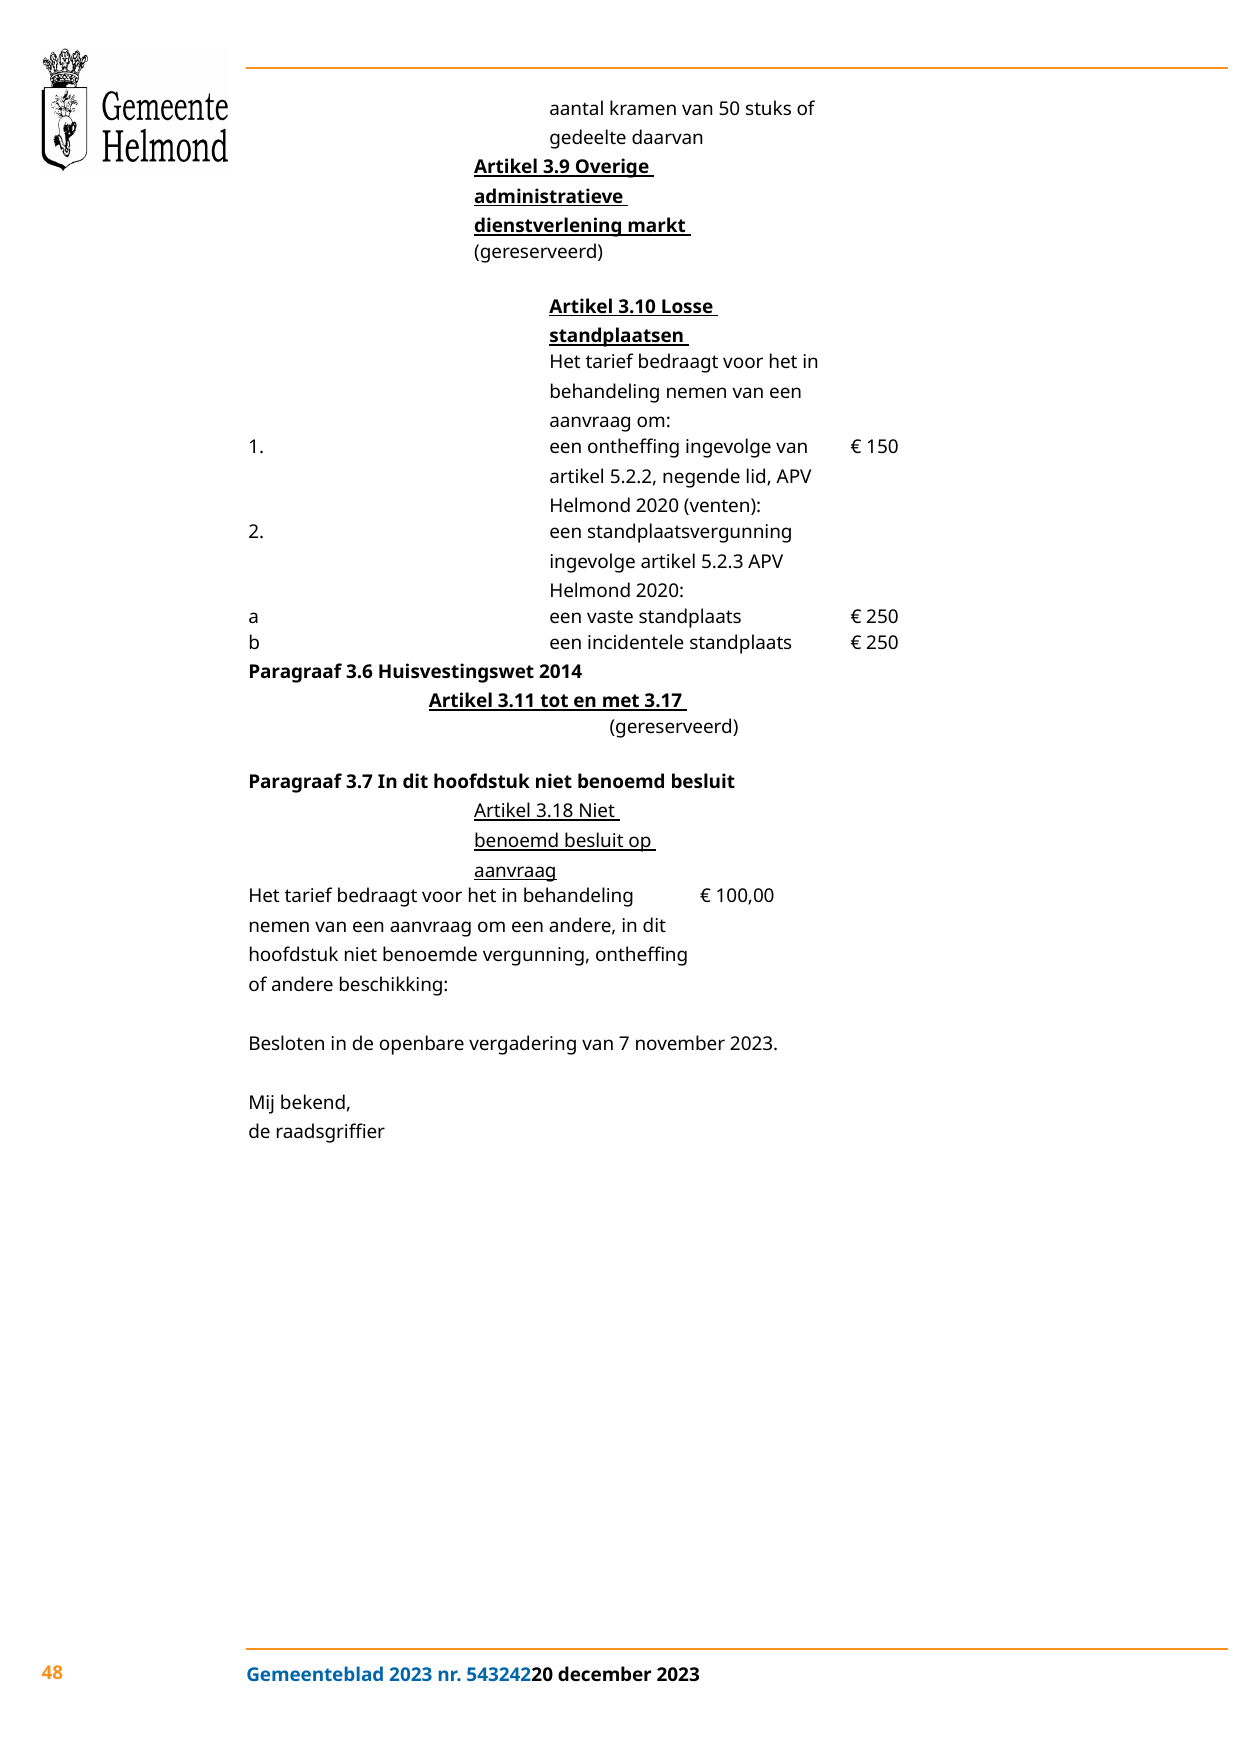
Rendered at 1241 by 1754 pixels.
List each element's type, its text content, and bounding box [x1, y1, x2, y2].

text Mij bekend, [248, 1089, 1152, 1115]
picture [41, 47, 231, 172]
table_header [700, 154, 1152, 238]
table_header [850, 293, 1152, 348]
table_cell [248, 713, 609, 739]
table_cell Het tarief bedraagt voor het in behandeling nemen van een aanvraag om: [549, 349, 850, 433]
table_cell 2. [248, 518, 549, 603]
table_header [248, 798, 474, 882]
table_cell € 100,00 [700, 883, 1152, 997]
table_header Artikel 3.9 Overige administratieve dienstverlening markt [474, 154, 700, 238]
table_cell [926, 264, 1152, 290]
table_cell € 250 [850, 629, 1152, 654]
table_cell een incidentele standplaats [549, 629, 850, 654]
table_cell [790, 739, 971, 765]
table_header [248, 154, 474, 238]
table_cell b [248, 629, 549, 654]
table_cell Het tarief bedraagt voor het in behandeling nemen van een aanvraag om een andere, in dit hoofdstuk niet benoemde vergunning, ontheffing of andere beschikking: [248, 883, 700, 997]
table_header [700, 798, 926, 882]
table_cell [971, 713, 1152, 739]
table_cell een standplaatsvergunning ingevolge artikel 5.2.3 APV Helmond 2020: [549, 518, 850, 603]
table_cell a [248, 603, 549, 629]
table_cell [700, 264, 926, 290]
table_cell een vaste standplaats [549, 603, 850, 629]
table_cell [429, 739, 609, 765]
table_cell [248, 264, 474, 290]
table_header [926, 798, 1152, 882]
text de raadsgriffier [248, 1118, 1152, 1144]
table_cell [926, 238, 1152, 264]
table_cell (gereserveerd) [609, 713, 971, 739]
table_cell [248, 95, 549, 150]
table_header [248, 293, 549, 348]
table_cell [248, 238, 474, 264]
table_cell 1. [248, 433, 549, 518]
table_cell [248, 739, 429, 765]
table_cell [850, 518, 1152, 603]
table_cell een ontheffing ingevolge van artikel 5.2.2, negende lid, APV Helmond 2020 (venten): [549, 433, 850, 518]
table_cell [850, 95, 1152, 150]
text Besloten in de openbare vergadering van 7 november 2023. [248, 1030, 1152, 1056]
text Paragraaf 3.6 Huisvestingswet 2014 [248, 658, 1152, 683]
table_header [790, 688, 1152, 713]
table_cell aantal kramen van 50 stuks of gedeelte daarvan [549, 95, 850, 150]
table_cell (gereserveerd) [474, 238, 926, 264]
table_cell [248, 349, 549, 433]
table_cell [850, 349, 1152, 433]
table_cell [474, 264, 700, 290]
table_cell [971, 739, 1152, 765]
table_header Artikel 3.18 Niet benoemd besluit op aanvraag [474, 798, 700, 882]
text Paragraaf 3.7 In dit hoofdstuk niet benoemd besluit [248, 768, 1152, 794]
table_cell [609, 739, 790, 765]
table_header Artikel 3.10 Losse standplaatsen [549, 293, 850, 348]
table_header [248, 688, 429, 713]
table_header Artikel 3.11 tot en met 3.17 [429, 688, 790, 713]
table_cell € 150 [850, 433, 1152, 518]
table_cell € 250 [850, 603, 1152, 629]
